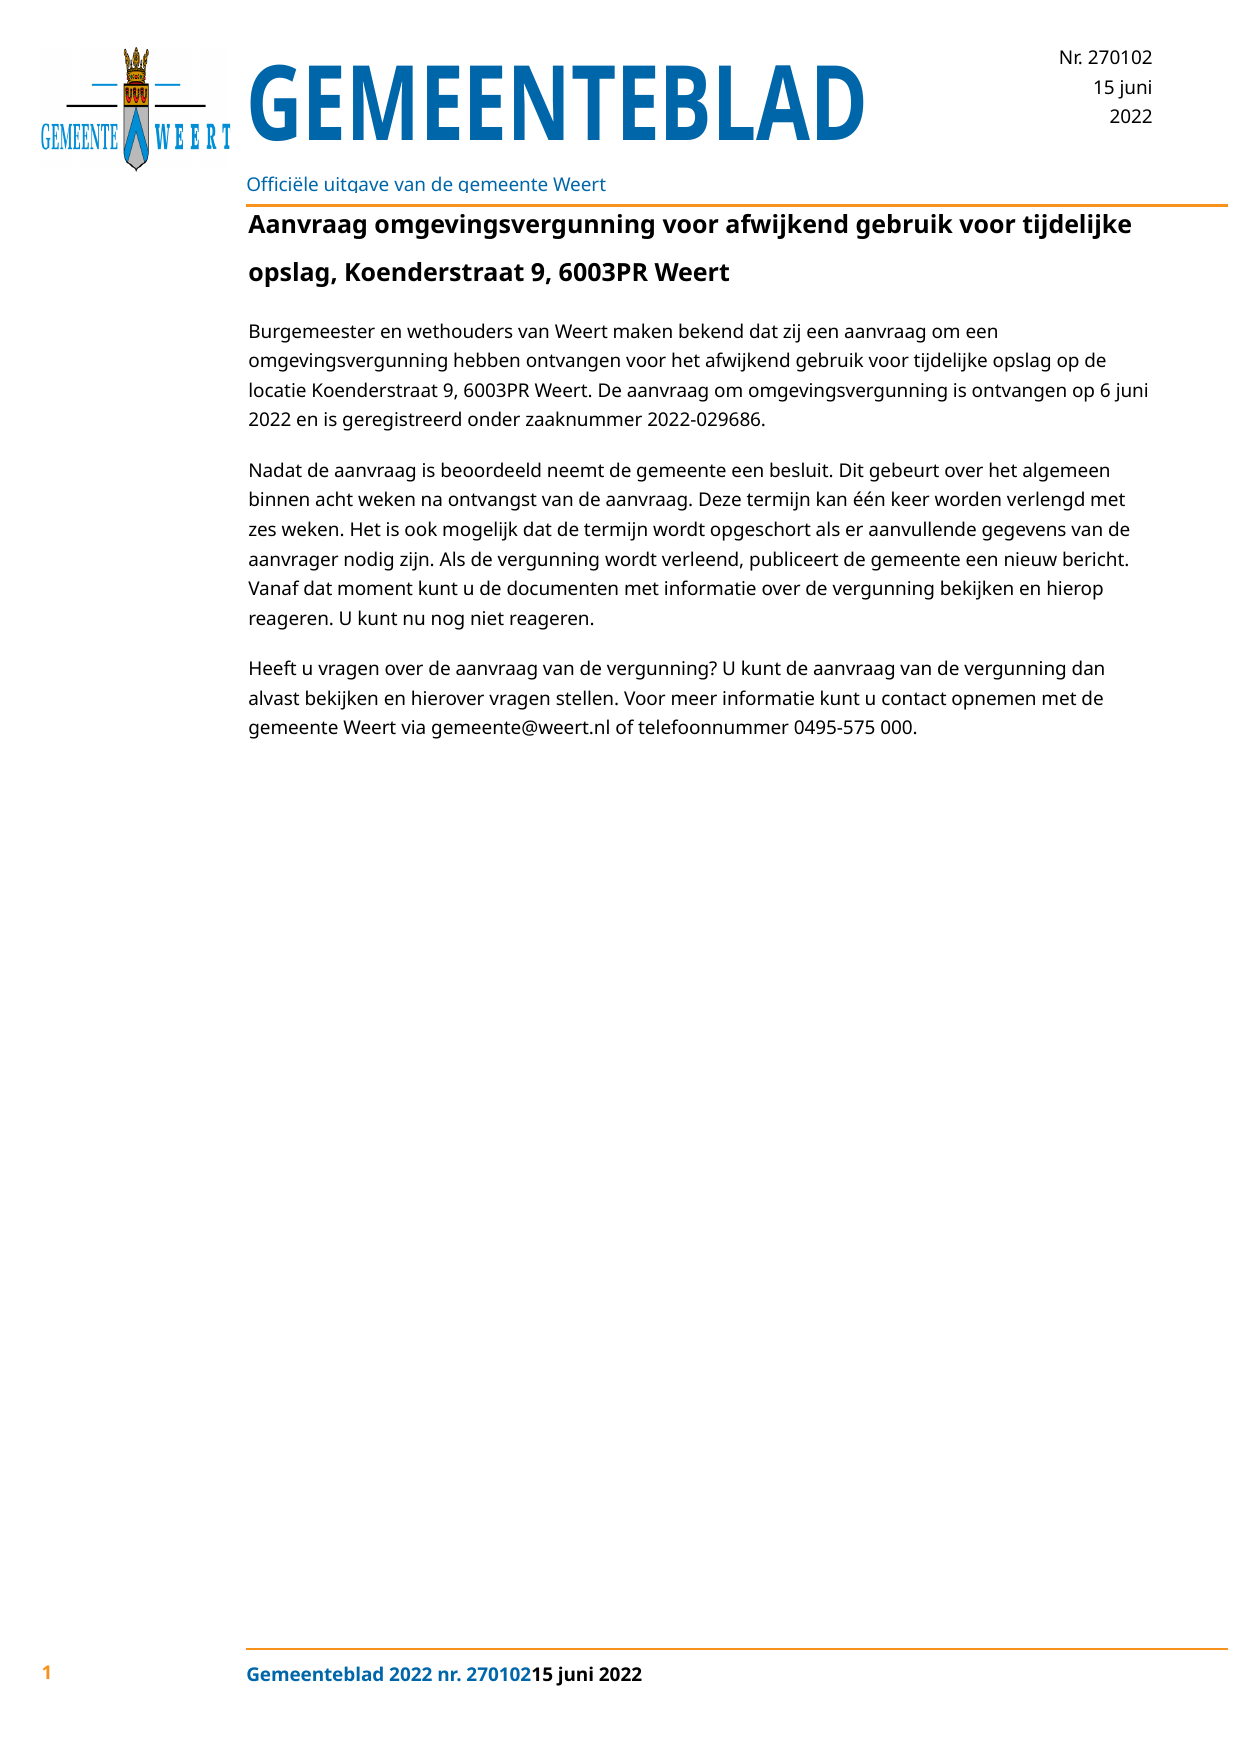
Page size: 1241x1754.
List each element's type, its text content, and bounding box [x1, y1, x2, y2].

text Burgemeester en wethouders van Weert maken bekend dat zij een aanvraag om een omgevingsvergunning hebben ontvangen voor het afwijkend gebruik voor tijdelijke opslag op de locatie Koenderstraat 9, 6003PR Weert. De aanvraag om omgevingsvergunning is ontvangen op 6 juni 2022 en is geregistreerd onder zaaknummer 2022-029686. [248, 318, 1152, 432]
text Nadat de aanvraag is beoordeeld neemt de gemeente een besluit. Dit gebeurt over het algemeen binnen acht weken na ontvangst van de aanvraag. Deze termijn kan één keer worden verlengd met zes weken. Het is ook mogelijk dat de termijn wordt opgeschort als er aanvullende gegevens van de aanvrager nodig zijn. Als de vergunning wordt verleend, publiceert de gemeente een nieuw bericht. Vanaf dat moment kunt u de documenten met informatie over de vergunning bekijken en hierop reageren. U kunt nu nog niet reageren. [248, 457, 1152, 631]
picture [41, 47, 231, 172]
text Aanvraag omgevingsvergunning voor afwijkend gebruik voor tijdelijke opslag, Koenderstraat 9, 6003PR Weert [248, 207, 1152, 288]
text Heeft u vragen over de aanvraag van de vergunning? U kunt de aanvraag van de vergunning dan alvast bekijken en hierover vragen stellen. Voor meer informatie kunt u contact opnemen met de gemeente Weert via gemeente@weert.nl of telefoonnummer 0495-575 000. [248, 655, 1152, 740]
